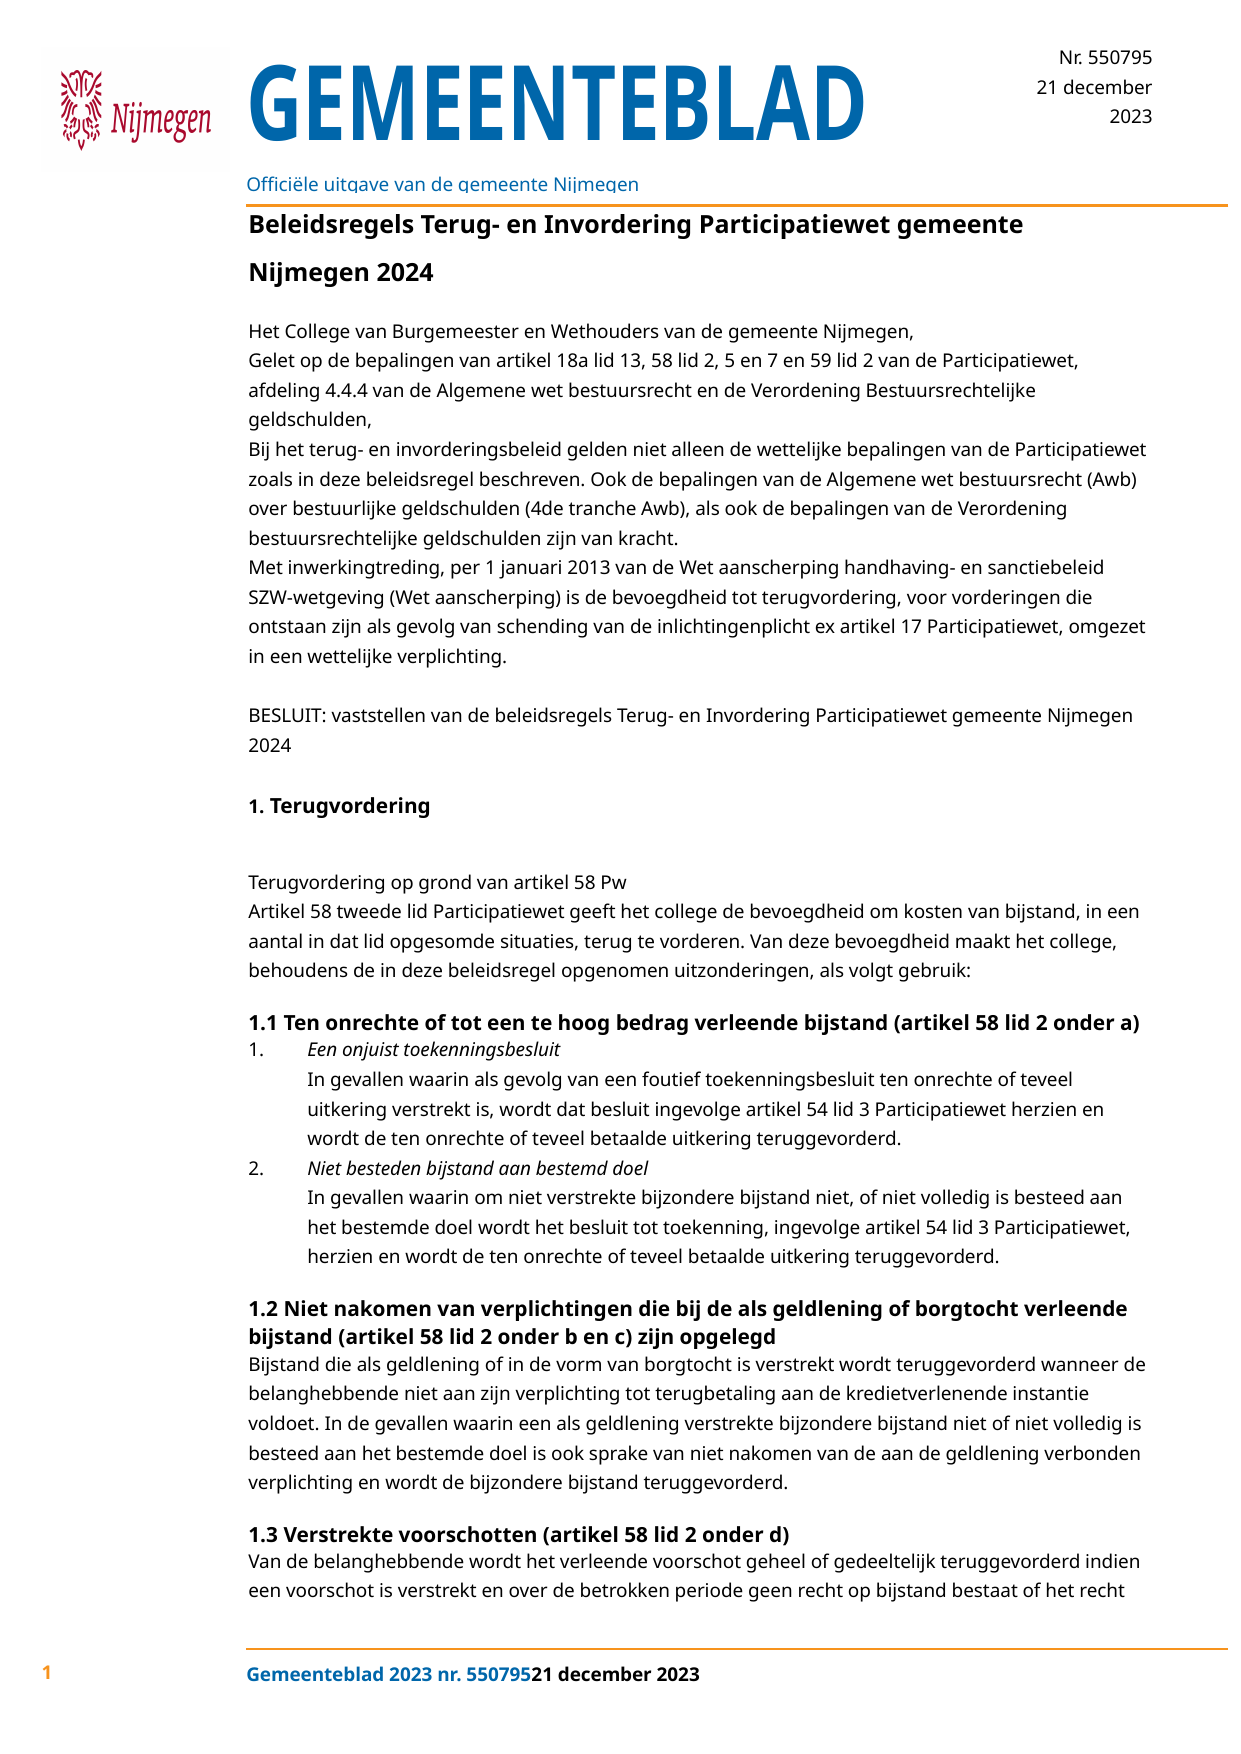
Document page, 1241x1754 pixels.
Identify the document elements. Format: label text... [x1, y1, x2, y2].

text Met inwerkingtreding, per 1 januari 2013 van de Wet aanscherping handhaving- en sanctiebeleid SZW-wetgeving (Wet aanscherping) is de bevoegdheid tot terugvordering, voor vorderingen die ontstaan zijn als gevolg van schending van de inlichtingenplicht ex artikel 17 Participatiewet, omgezet in een wettelijke verplichting. [248, 554, 1152, 669]
picture [41, 47, 231, 172]
text BESLUIT: vaststellen van de beleidsregels Terug- en Invordering Participatiewet gemeente Nijmegen 2024 [248, 702, 1152, 758]
text 1. Terugvordering [248, 791, 1152, 820]
list In gevallen waarin als gevolg van een foutief toekenningsbesluit ten onrechte of teveel uitkering verstrekt is, wordt dat besluit ingevolge artikel 54 lid 3 Participatiewet herzien en wordt de ten onrechte of teveel betaalde uitkering teruggevorderd. [248, 1066, 1152, 1151]
text Het College van Burgemeester en Wethouders van de gemeente Nijmegen, [248, 318, 1152, 344]
text Bijstand die als geldlening of in de vorm van borgtocht is verstrekt wordt teruggevorderd wanneer de belanghebbende niet aan zijn verplichting tot terugbetaling aan de kredietverlenende instantie voldoet. In de gevallen waarin een als geldlening verstrekte bijzondere bijstand niet of niet volledig is besteed aan het bestemde doel is ook sprake van niet nakomen van de aan de geldlening verbonden verplichting en wordt de bijzondere bijstand teruggevorderd. [248, 1351, 1152, 1495]
text Bij het terug- en invorderingsbeleid gelden niet alleen de wettelijke bepalingen van de Participatiewet zoals in deze beleidsregel beschreven. Ook de bepalingen van de Algemene wet bestuursrecht (Awb) over bestuurlijke geldschulden (4de tranche Awb), als ook de bepalingen van de Verordening bestuursrechtelijke geldschulden zijn van kracht. [248, 436, 1152, 551]
text Beleidsregels Terug- en Invordering Participatiewet gemeente Nijmegen 2024 [248, 207, 1152, 288]
text 1.1 Ten onrechte of tot een te hoog bedrag verleende bijstand (artikel 58 lid 2 onder a) [248, 1008, 1152, 1037]
list Een onjuist toekenningsbesluit [248, 1037, 1152, 1062]
list In gevallen waarin om niet verstrekte bijzondere bijstand niet, of niet volledig is besteed aan het bestemde doel wordt het besluit tot toekenning, ingevolge artikel 54 lid 3 Participatiewet, herzien en wordt de ten onrechte of teveel betaalde uitkering teruggevorderd. [248, 1184, 1152, 1269]
list Niet besteden bijstand aan bestemd doel [248, 1155, 1152, 1181]
text 1.2 Niet nakomen van verplichtingen die bij de als geldlening of borgtocht verleende bijstand (artikel 58 lid 2 onder b en c) zijn opgelegd [248, 1294, 1152, 1351]
text Terugvordering op grond van artikel 58 Pw [248, 869, 1152, 895]
text Van de belanghebbende wordt het verleende voorschot geheel of gedeeltelijk teruggevorderd indien een voorschot is verstrekt en over de betrokken periode geen recht op bijstand bestaat of het recht [248, 1548, 1152, 1603]
text Artikel 58 tweede lid Participatiewet geeft het college de bevoegdheid om kosten van bijstand, in een aantal in dat lid opgesomde situaties, terug te vorderen. Van deze bevoegdheid maakt het college, behoudens de in deze beleidsregel opgenomen uitzonderingen, als volgt gebruik: [248, 898, 1152, 983]
text 1.3 Verstrekte voorschotten (artikel 58 lid 2 onder d) [248, 1520, 1152, 1548]
text Gelet op de bepalingen van artikel 18a lid 13, 58 lid 2, 5 en 7 en 59 lid 2 van de Participatiewet, afdeling 4.4.4 van de Algemene wet bestuursrecht en de Verordening Bestuursrechtelijke geldschulden, [248, 347, 1152, 432]
